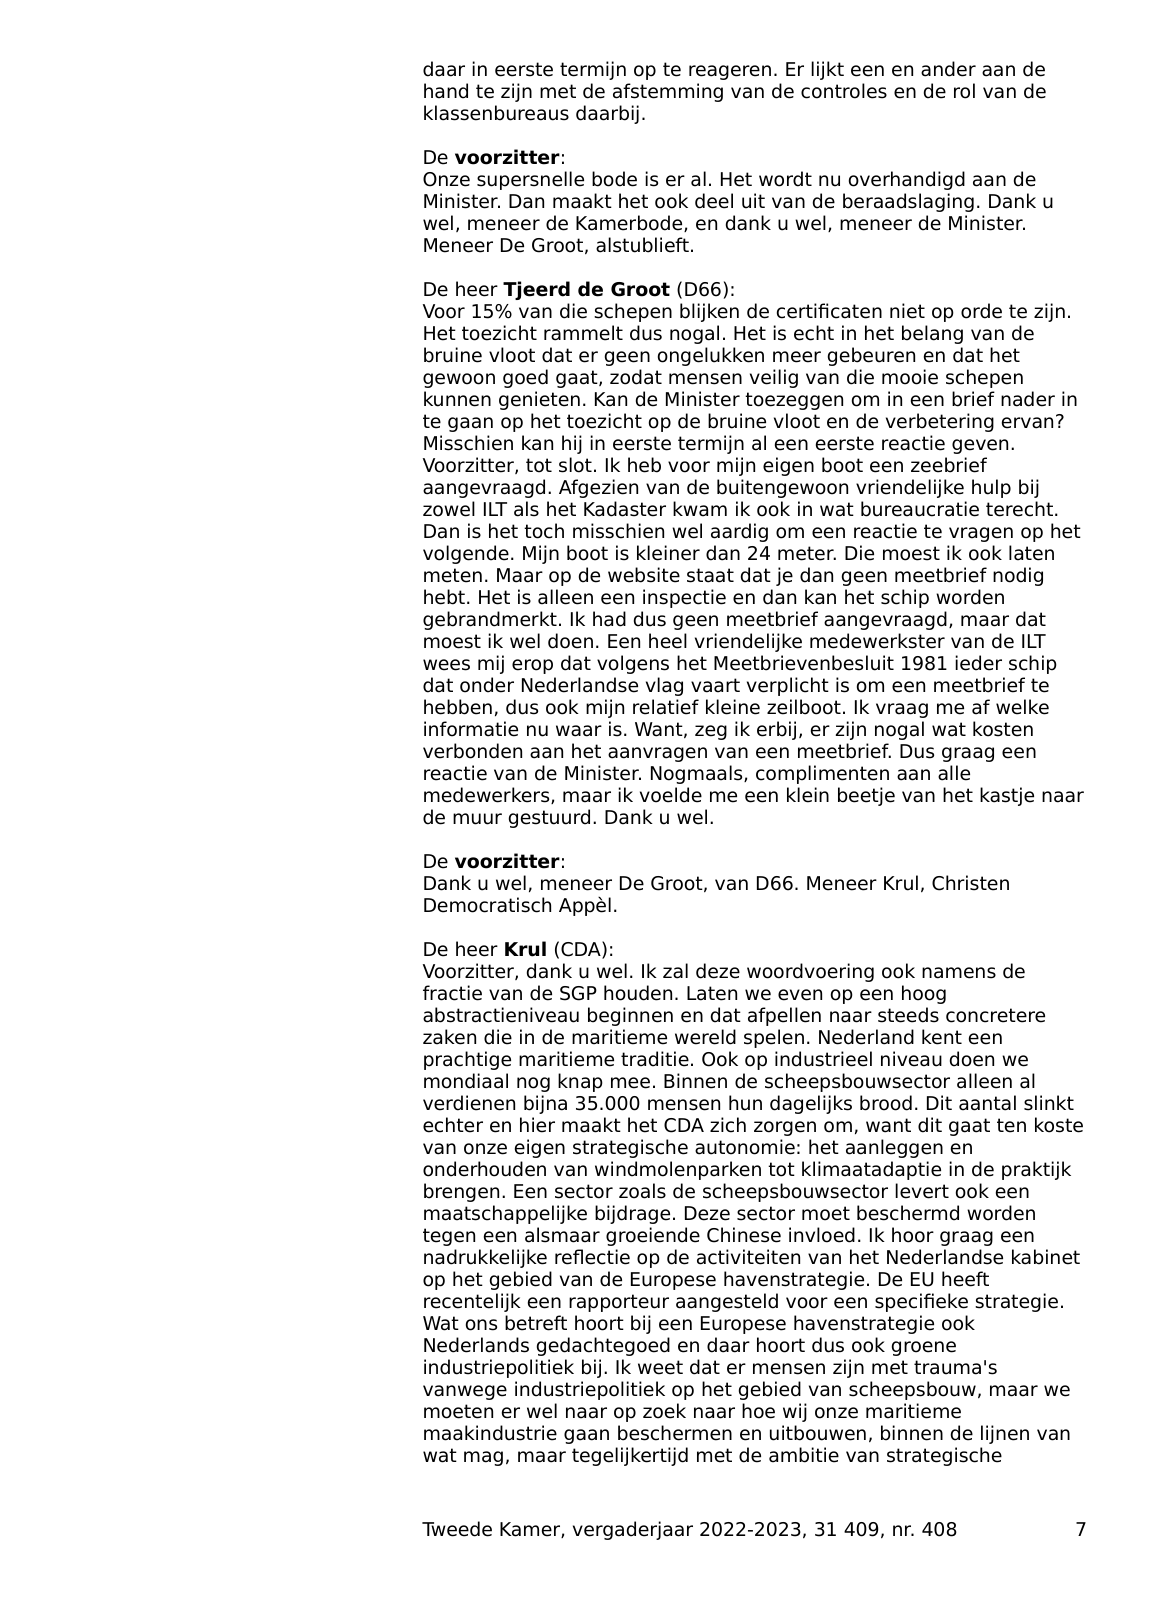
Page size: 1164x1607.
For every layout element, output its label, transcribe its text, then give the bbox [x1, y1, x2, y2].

text Voorzitter, dank u wel. Ik zal deze woordvoering ook namens de fractie van de SGP houden. Laten we even op een hoog abstractieniveau beginnen en dat afpellen naar steeds concretere zaken die in de maritieme wereld spelen. Nederland kent een prachtige maritieme traditie. Ook op industrieel niveau doen we mondiaal nog knap mee. Binnen de scheepsbouwsector alleen al verdienen bijna 35.000 mensen hun dagelijks brood. Dit aantal slinkt echter en hier maakt het CDA zich zorgen om, want dit gaat ten koste van onze eigen strategische autonomie: het aanleggen en onderhouden van windmolenparken tot klimaatadaptie in de praktijk brengen. Een sector zoals de scheepsbouwsector levert ook een maatschappelijke bijdrage. Deze sector moet beschermd worden tegen een alsmaar groeiende Chinese invloed. Ik hoor graag een nadrukkelijke reflectie op de activiteiten van het Nederlandse kabinet op het gebied van de Europese havenstrategie. De EU heeft recentelijk een rapporteur aangesteld voor een specifieke strategie. Wat ons betreft hoort bij een Europese havenstrategie ook Nederlands gedachtegoed en daar hoort dus ook groene industriepolitiek bij. Ik weet dat er mensen zijn met trauma's vanwege industriepolitiek op het gebied van scheepsbouw, maar we moeten er wel naar op zoek naar hoe wij onze maritieme maakindustrie gaan beschermen en uitbouwen, binnen de lijnen van wat mag, maar tegelijkertijd met de ambitie van strategische [422, 961, 1087, 1467]
text Onze supersnelle bode is er al. Het wordt nu overhandigd aan de Minister. Dan maakt het ook deel uit van de beraadslaging. Dank u wel, meneer de Kamerbode, en dank u wel, meneer de Minister. Meneer De Groot, alstublieft. [422, 169, 1087, 257]
text De heer Krul (CDA): [422, 939, 1087, 961]
text De voorzitter: [422, 851, 1087, 873]
text Voor 15% van die schepen blijken de certificaten niet op orde te zijn. Het toezicht rammelt dus nogal. Het is echt in het belang van de bruine vloot dat er geen ongelukken meer gebeuren en dat het gewoon goed gaat, zodat mensen veilig van die mooie schepen kunnen genieten. Kan de Minister toezeggen om in een brief nader in te gaan op het toezicht op de bruine vloot en de verbetering ervan? Misschien kan hij in eerste termijn al een eerste reactie geven. [422, 301, 1087, 455]
text De voorzitter: [422, 147, 1087, 169]
text Voorzitter, tot slot. Ik heb voor mijn eigen boot een zeebrief aangevraagd. Afgezien van de buitengewoon vriendelijke hulp bij zowel ILT als het Kadaster kwam ik ook in wat bureaucratie terecht. Dan is het toch misschien wel aardig om een reactie te vragen op het volgende. Mijn boot is kleiner dan 24 meter. Die moest ik ook laten meten. Maar op de website staat dat je dan geen meetbrief nodig hebt. Het is alleen een inspectie en dan kan het schip worden gebrandmerkt. Ik had dus geen meetbrief aangevraagd, maar dat moest ik wel doen. Een heel vriendelijke medewerkster van de ILT wees mij erop dat volgens het Meetbrievenbesluit 1981 ieder schip dat onder Nederlandse vlag vaart verplicht is om een meetbrief te hebben, dus ook mijn relatief kleine zeilboot. Ik vraag me af welke informatie nu waar is. Want, zeg ik erbij, er zijn nogal wat kosten verbonden aan het aanvragen van een meetbrief. Dus graag een reactie van de Minister. Nogmaals, complimenten aan alle medewerkers, maar ik voelde me een klein beetje van het kastje naar de muur gestuurd. Dank u wel. [422, 455, 1087, 829]
text Dank u wel, meneer De Groot, van D66. Meneer Krul, Christen Democratisch Appèl. [422, 873, 1087, 917]
text daar in eerste termijn op te reageren. Er lijkt een en ander aan de hand te zijn met de afstemming van de controles en de rol van de klassenbureaus daarbij. [422, 59, 1087, 125]
text De heer Tjeerd de Groot (D66): [422, 279, 1087, 301]
